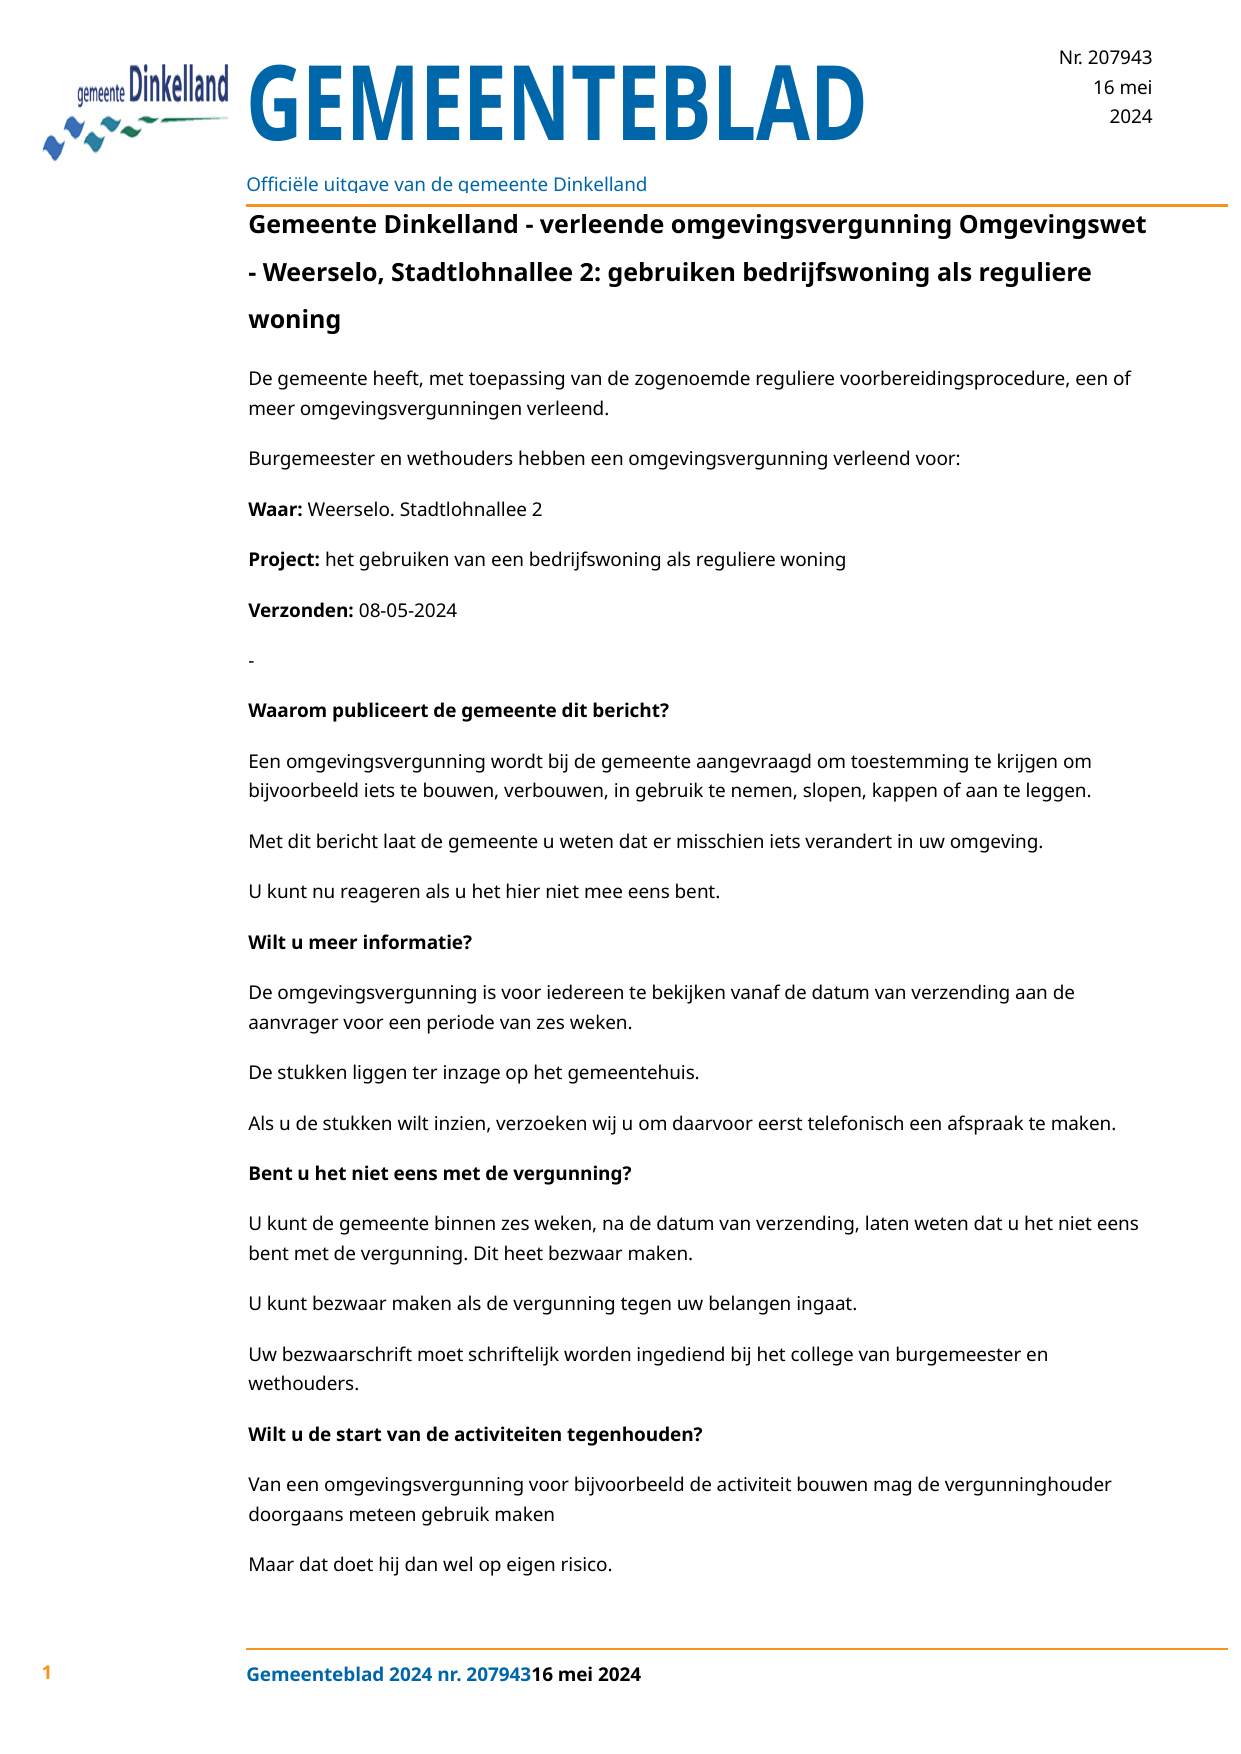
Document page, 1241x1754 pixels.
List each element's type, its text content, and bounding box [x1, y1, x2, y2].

text Gemeente Dinkelland - verleende omgevingsvergunning Omgevingswet - Weerselo, Stadtlohnallee 2: gebruiken bedrijfswoning als reguliere woning [248, 207, 1152, 336]
text U kunt bezwaar maken als de vergunning tegen uw belangen ingaat. [248, 1291, 1152, 1316]
text De omgevingsvergunning is voor iedereen te bekijken vanaf de datum van verzending aan de aanvrager voor een periode van zes weken. [248, 979, 1152, 1034]
text Een omgevingsvergunning wordt bij de gemeente aangevraagd om toestemming te krijgen om bijvoorbeeld iets te bouwen, verbouwen, in gebruik te nemen, slopen, kappen of aan te leggen. [248, 748, 1152, 803]
text - [248, 647, 1152, 673]
text Waarom publiceert de gemeente dit bericht? [248, 698, 1152, 723]
text Uw bezwaarschrift moet schriftelijk worden ingediend bij het college van burgemeester en wethouders. [248, 1341, 1152, 1396]
text Maar dat doet hij dan wel op eigen risico. [248, 1551, 1152, 1577]
text Waar: Weerselo. Stadtlohnallee 2 [248, 496, 1152, 522]
text Wilt u meer informatie? [248, 929, 1152, 954]
text De stukken liggen ter inzage op het gemeentehuis. [248, 1059, 1152, 1085]
text Burgemeester en wethouders hebben een omgevingsvergunning verleend voor: [248, 446, 1152, 471]
picture [41, 47, 231, 172]
text Als u de stukken wilt inzien, verzoeken wij u om daarvoor eerst telefonisch een afspraak te maken. [248, 1110, 1152, 1135]
text Verzonden: 08-05-2024 [248, 597, 1152, 622]
text Bent u het niet eens met de vergunning? [248, 1160, 1152, 1186]
text De gemeente heeft, met toepassing van de zogenoemde reguliere voorbereidingsprocedure, een of meer omgevingsvergunningen verleend. [248, 366, 1152, 421]
text Met dit bericht laat de gemeente u weten dat er misschien iets verandert in uw omgeving. [248, 828, 1152, 854]
text U kunt de gemeente binnen zes weken, na de datum van verzending, laten weten dat u het niet eens bent met de vergunning. Dit heet bezwaar maken. [248, 1211, 1152, 1266]
text Van een omgevingsvergunning voor bijvoorbeeld de activiteit bouwen mag de vergunninghouder doorgaans meteen gebruik maken [248, 1471, 1152, 1527]
text U kunt nu reageren als u het hier niet mee eens bent. [248, 878, 1152, 904]
text Wilt u de start van de activiteiten tegenhouden? [248, 1421, 1152, 1447]
text Project: het gebruiken van een bedrijfswoning als reguliere woning [248, 546, 1152, 572]
